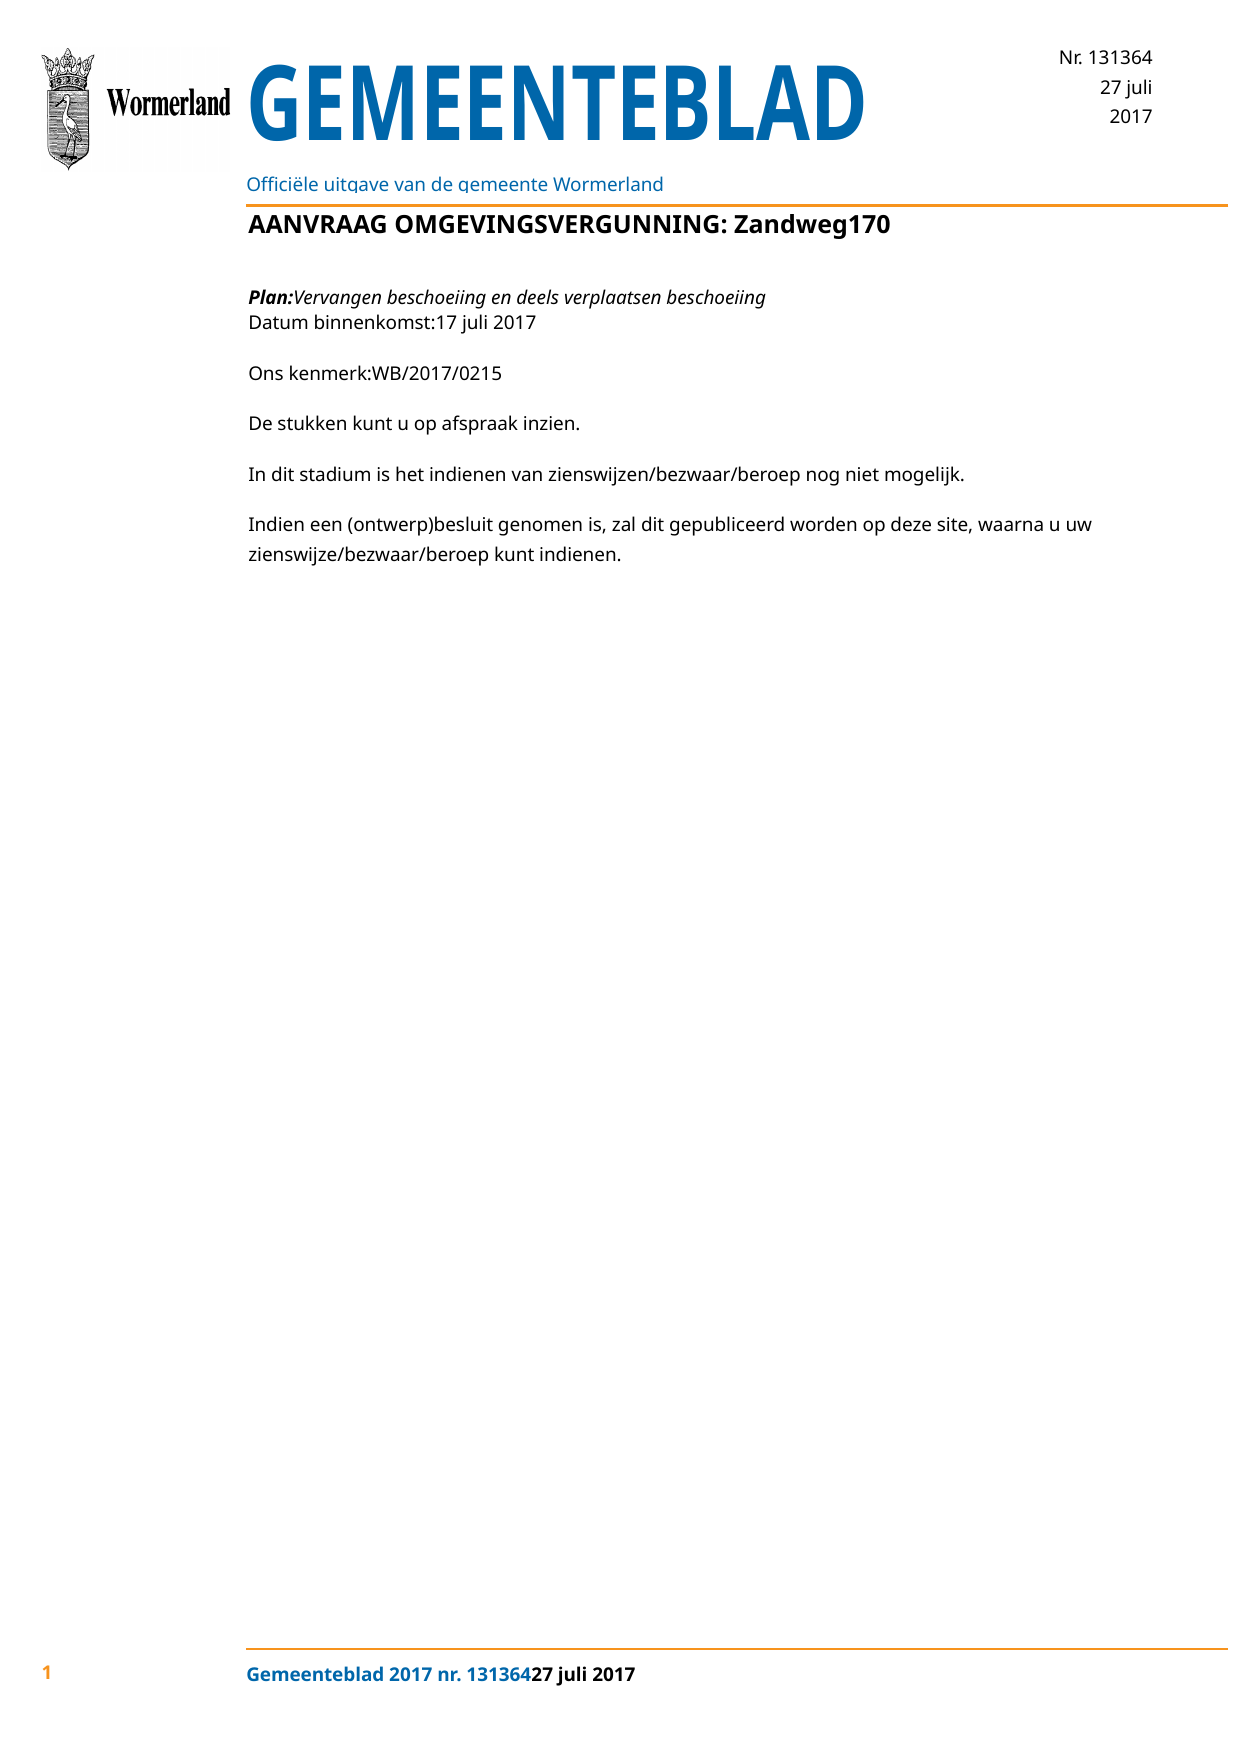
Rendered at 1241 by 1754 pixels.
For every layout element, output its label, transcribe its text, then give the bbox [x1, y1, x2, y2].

text Plan:Vervangen beschoeiing en deels verplaatsen beschoeiing [248, 284, 1152, 309]
text Ons kenmerk:WB/2017/0215 [248, 360, 1152, 386]
text In dit stadium is het indienen van zienswijzen/bezwaar/beroep nog niet mogelijk. [248, 461, 1152, 487]
text Indien een (ontwerp)besluit genomen is, zal dit gepubliceerd worden op deze site, waarna u uw zienswijze/bezwaar/beroep kunt indienen. [248, 511, 1152, 567]
text AANVRAAG OMGEVINGSVERGUNNING: Zandweg170 [248, 207, 1152, 241]
text Datum binnenkomst:17 juli 2017 [248, 309, 1152, 335]
text De stukken kunt u op afspraak inzien. [248, 410, 1152, 436]
picture [41, 47, 231, 172]
